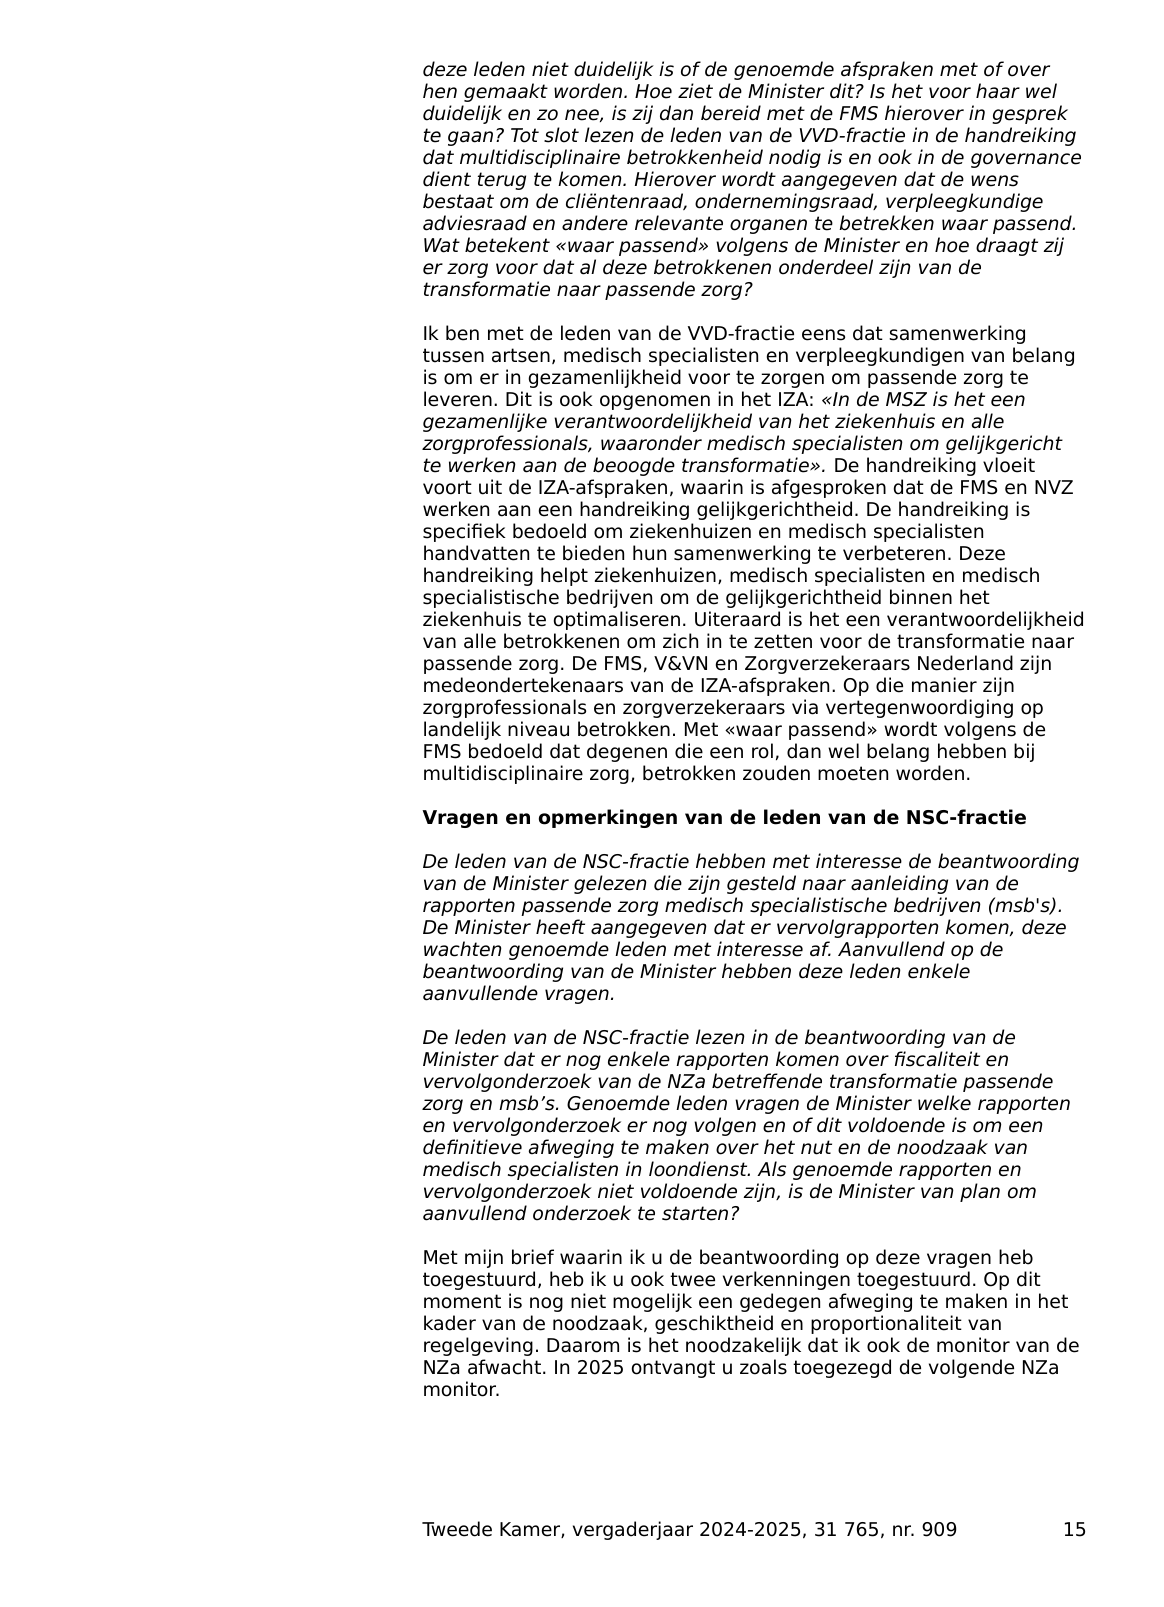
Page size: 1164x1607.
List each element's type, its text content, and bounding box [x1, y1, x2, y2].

text De leden van de NSC-fractie lezen in de beantwoording van de Minister dat er nog enkele rapporten komen over fiscaliteit en vervolgonderzoek van de NZa betreffende transformatie passende zorg en msb’s. Genoemde leden vragen de Minister welke rapporten en vervolgonderzoek er nog volgen en of dit voldoende is om een definitieve afweging te maken over het nut en de noodzaak van medisch specialisten in loondienst. Als genoemde rapporten en vervolgonderzoek niet voldoende zijn, is de Minister van plan om aanvullend onderzoek te starten? [422, 1027, 1087, 1225]
text De leden van de NSC-fractie hebben met interesse de beantwoording van de Minister gelezen die zijn gesteld naar aanleiding van de rapporten passende zorg medisch specialistische bedrijven (msb's). De Minister heeft aangegeven dat er vervolgrapporten komen, deze wachten genoemde leden met interesse af. Aanvullend op de beantwoording van de Minister hebben deze leden enkele aanvullende vragen. [422, 851, 1087, 1005]
text Ik ben met de leden van de VVD-fractie eens dat samenwerking tussen artsen, medisch specialisten en verpleegkundigen van belang is om er in gezamenlijkheid voor te zorgen om passende zorg te leveren. Dit is ook opgenomen in het IZA: «In de MSZ is het een gezamenlijke verantwoordelijkheid van het ziekenhuis en alle zorgprofessionals, waaronder medisch specialisten om gelijkgericht te werken aan de beoogde transformatie». De handreiking vloeit voort uit de IZA-afspraken, waarin is afgesproken dat de FMS en NVZ werken aan een handreiking gelijkgerichtheid. De handreiking is specifiek bedoeld om ziekenhuizen en medisch specialisten handvatten te bieden hun samenwerking te verbeteren. Deze handreiking helpt ziekenhuizen, medisch specialisten en medisch specialistische bedrijven om de gelijkgerichtheid binnen het ziekenhuis te optimaliseren. Uiteraard is het een verantwoordelijkheid van alle betrokkenen om zich in te zetten voor de transformatie naar passende zorg. De FMS, V&VN en Zorgverzekeraars Nederland zijn medeondertekenaars van de IZA-afspraken. Op die manier zijn zorgprofessionals en zorgverzekeraars via vertegenwoordiging op landelijk niveau betrokken. Met «waar passend» wordt volgens de FMS bedoeld dat degenen die een rol, dan wel belang hebben bij multidisciplinaire zorg, betrokken zouden moeten worden. [422, 323, 1087, 784]
subtitle Vragen en opmerkingen van de leden van de NSC-fractie [422, 807, 1087, 829]
text deze leden niet duidelijk is of de genoemde afspraken met of over hen gemaakt worden. Hoe ziet de Minister dit? Is het voor haar wel duidelijk en zo nee, is zij dan bereid met de FMS hierover in gesprek te gaan? Tot slot lezen de leden van de VVD-fractie in de handreiking dat multidisciplinaire betrokkenheid nodig is en ook in de governance dient terug te komen. Hierover wordt aangegeven dat de wens bestaat om de cliëntenraad, ondernemingsraad, verpleegkundige adviesraad en andere relevante organen te betrekken waar passend. Wat betekent «waar passend» volgens de Minister en hoe draagt zij er zorg voor dat al deze betrokkenen onderdeel zijn van de transformatie naar passende zorg? [422, 59, 1087, 301]
text Met mijn brief waarin ik u de beantwoording op deze vragen heb toegestuurd, heb ik u ook twee verkenningen toegestuurd. Op dit moment is nog niet mogelijk een gedegen afweging te maken in het kader van de noodzaak, geschiktheid en proportionaliteit van regelgeving. Daarom is het noodzakelijk dat ik ook de monitor van de NZa afwacht. In 2025 ontvangt u zoals toegezegd de volgende NZa monitor. [422, 1247, 1087, 1401]
